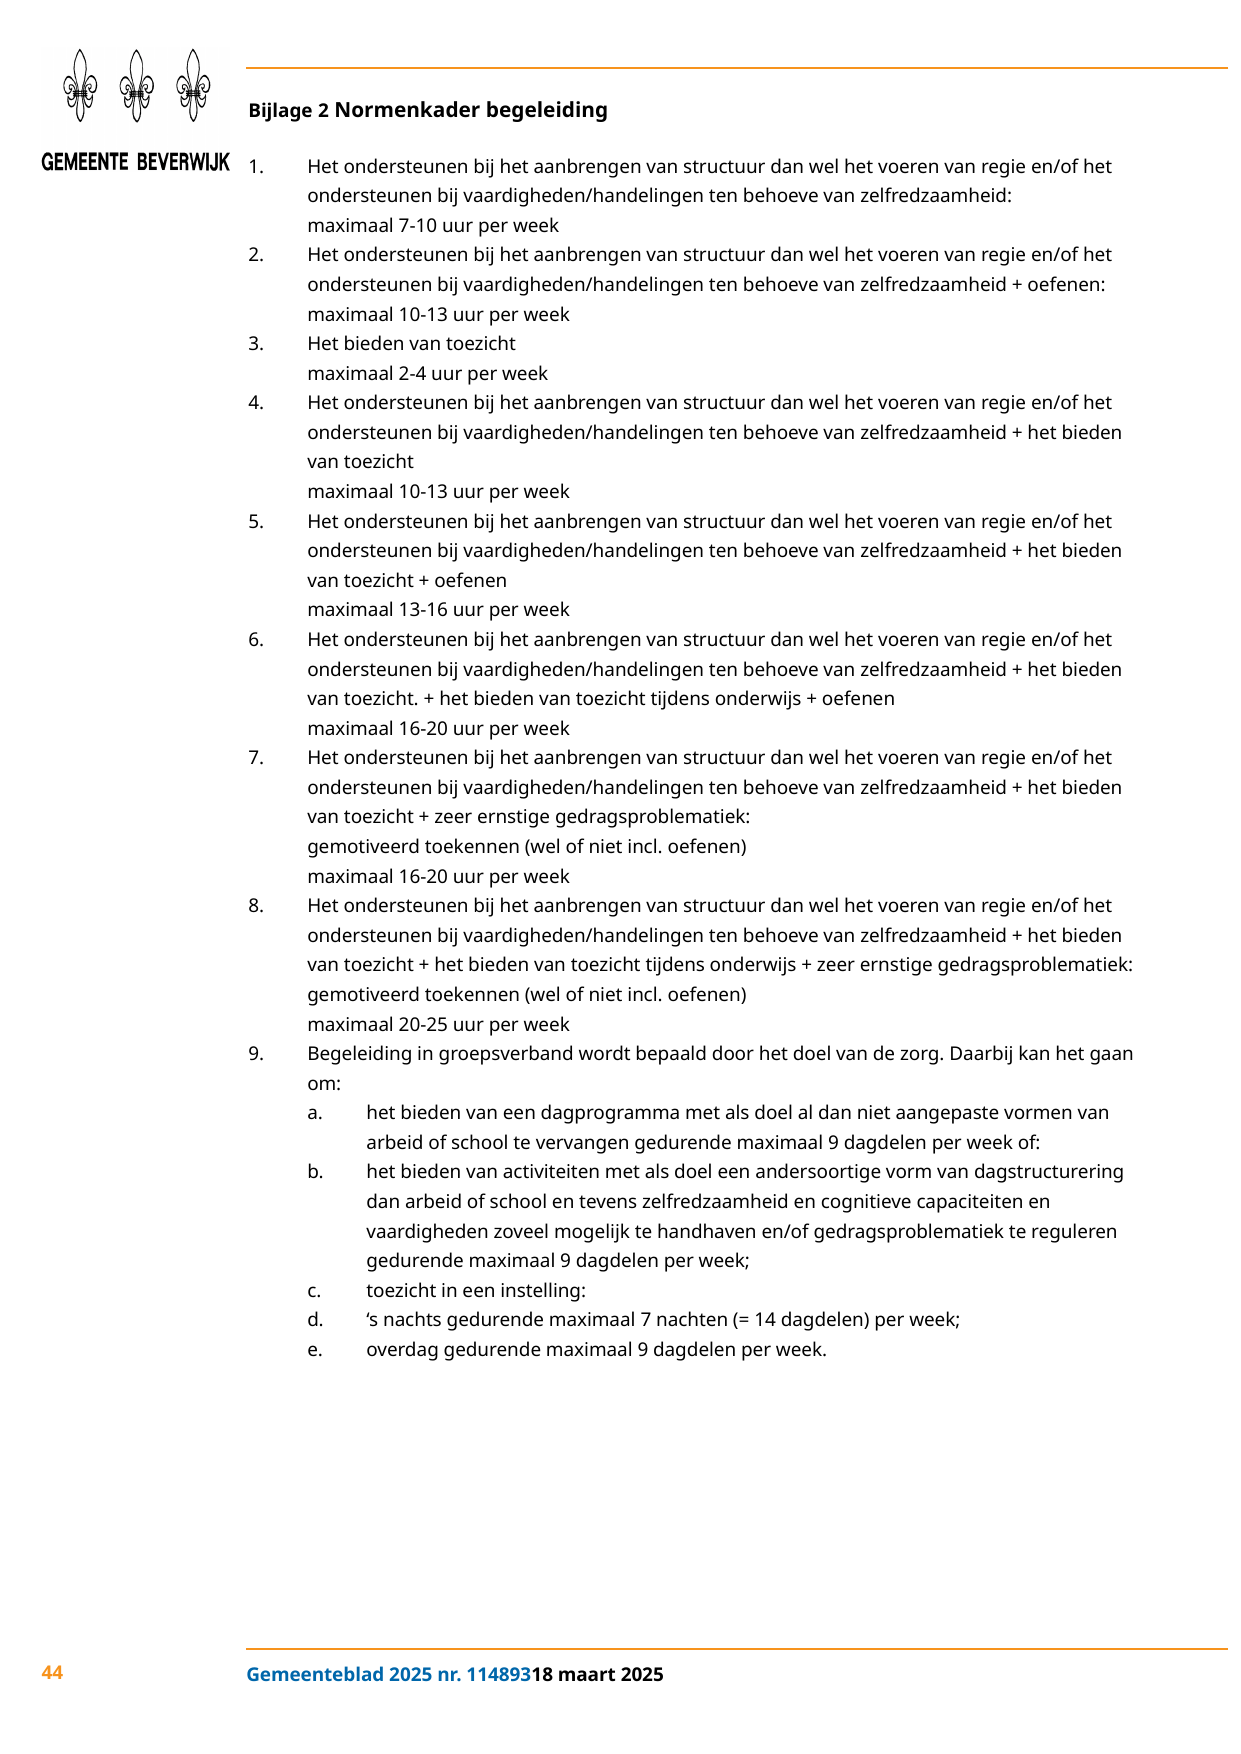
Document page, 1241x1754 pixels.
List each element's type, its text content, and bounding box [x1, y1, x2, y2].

list maximaal 16-20 uur per week [248, 715, 1152, 741]
list Het ondersteunen bij het aanbrengen van structuur dan wel het voeren van regie en/of het ondersteunen bij vaardigheden/handelingen ten behoeve van zelfredzaamheid: [248, 153, 1152, 208]
list maximaal 10-13 uur per week [248, 478, 1152, 504]
list gemotiveerd toekennen (wel of niet incl. oefenen) [248, 833, 1152, 859]
list maximaal 20-25 uur per week [248, 1011, 1152, 1037]
list gemotiveerd toekennen (wel of niet incl. oefenen) [248, 981, 1152, 1007]
list overdag gedurende maximaal 9 dagdelen per week. [307, 1336, 1152, 1362]
list maximaal 13-16 uur per week [248, 597, 1152, 622]
list maximaal 2-4 uur per week [248, 360, 1152, 386]
list Het ondersteunen bij het aanbrengen van structuur dan wel het voeren van regie en/of het ondersteunen bij vaardigheden/handelingen ten behoeve van zelfredzaamheid + het bieden van toezicht [248, 389, 1152, 474]
list maximaal 7-10 uur per week [248, 212, 1152, 238]
list het bieden van activiteiten met als doel een andersoortige vorm van dagstructurering dan arbeid of school en tevens zelfredzaamheid en cognitieve capaciteiten en vaardigheden zoveel mogelijk te handhaven en/of gedragsproblematiek te reguleren gedurende maximaal 9 dagdelen per week; [307, 1159, 1152, 1273]
list Het ondersteunen bij het aanbrengen van structuur dan wel het voeren van regie en/of het ondersteunen bij vaardigheden/handelingen ten behoeve van zelfredzaamheid + het bieden van toezicht + het bieden van toezicht tijdens onderwijs + zeer ernstige gedragsproblematiek: [248, 892, 1152, 977]
list toezicht in een instelling: [307, 1277, 1152, 1303]
list Begeleiding in groepsverband wordt bepaald door het doel van de zorg. Daarbij kan het gaan om: [248, 1040, 1152, 1096]
list maximaal 16-20 uur per week [248, 863, 1152, 889]
picture [41, 47, 231, 172]
list Het ondersteunen bij het aanbrengen van structuur dan wel het voeren van regie en/of het ondersteunen bij vaardigheden/handelingen ten behoeve van zelfredzaamheid + het bieden van toezicht + oefenen [248, 508, 1152, 593]
list Het ondersteunen bij het aanbrengen van structuur dan wel het voeren van regie en/of het ondersteunen bij vaardigheden/handelingen ten behoeve van zelfredzaamheid + het bieden van toezicht + zeer ernstige gedragsproblematiek: [248, 744, 1152, 829]
text Bijlage 2 Normenkader begeleiding [248, 95, 1152, 123]
list het bieden van een dagprogramma met als doel al dan niet aangepaste vormen van arbeid of school te vervangen gedurende maximaal 9 dagdelen per week of: [307, 1099, 1152, 1155]
list ‘s nachts gedurende maximaal 7 nachten (= 14 dagdelen) per week; [307, 1307, 1152, 1332]
list Het ondersteunen bij het aanbrengen van structuur dan wel het voeren van regie en/of het ondersteunen bij vaardigheden/handelingen ten behoeve van zelfredzaamheid + het bieden van toezicht. + het bieden van toezicht tijdens onderwijs + oefenen [248, 626, 1152, 711]
list maximaal 10-13 uur per week [248, 301, 1152, 327]
list Het ondersteunen bij het aanbrengen van structuur dan wel het voeren van regie en/of het ondersteunen bij vaardigheden/handelingen ten behoeve van zelfredzaamheid + oefenen: [248, 242, 1152, 297]
list Het bieden van toezicht [248, 330, 1152, 356]
